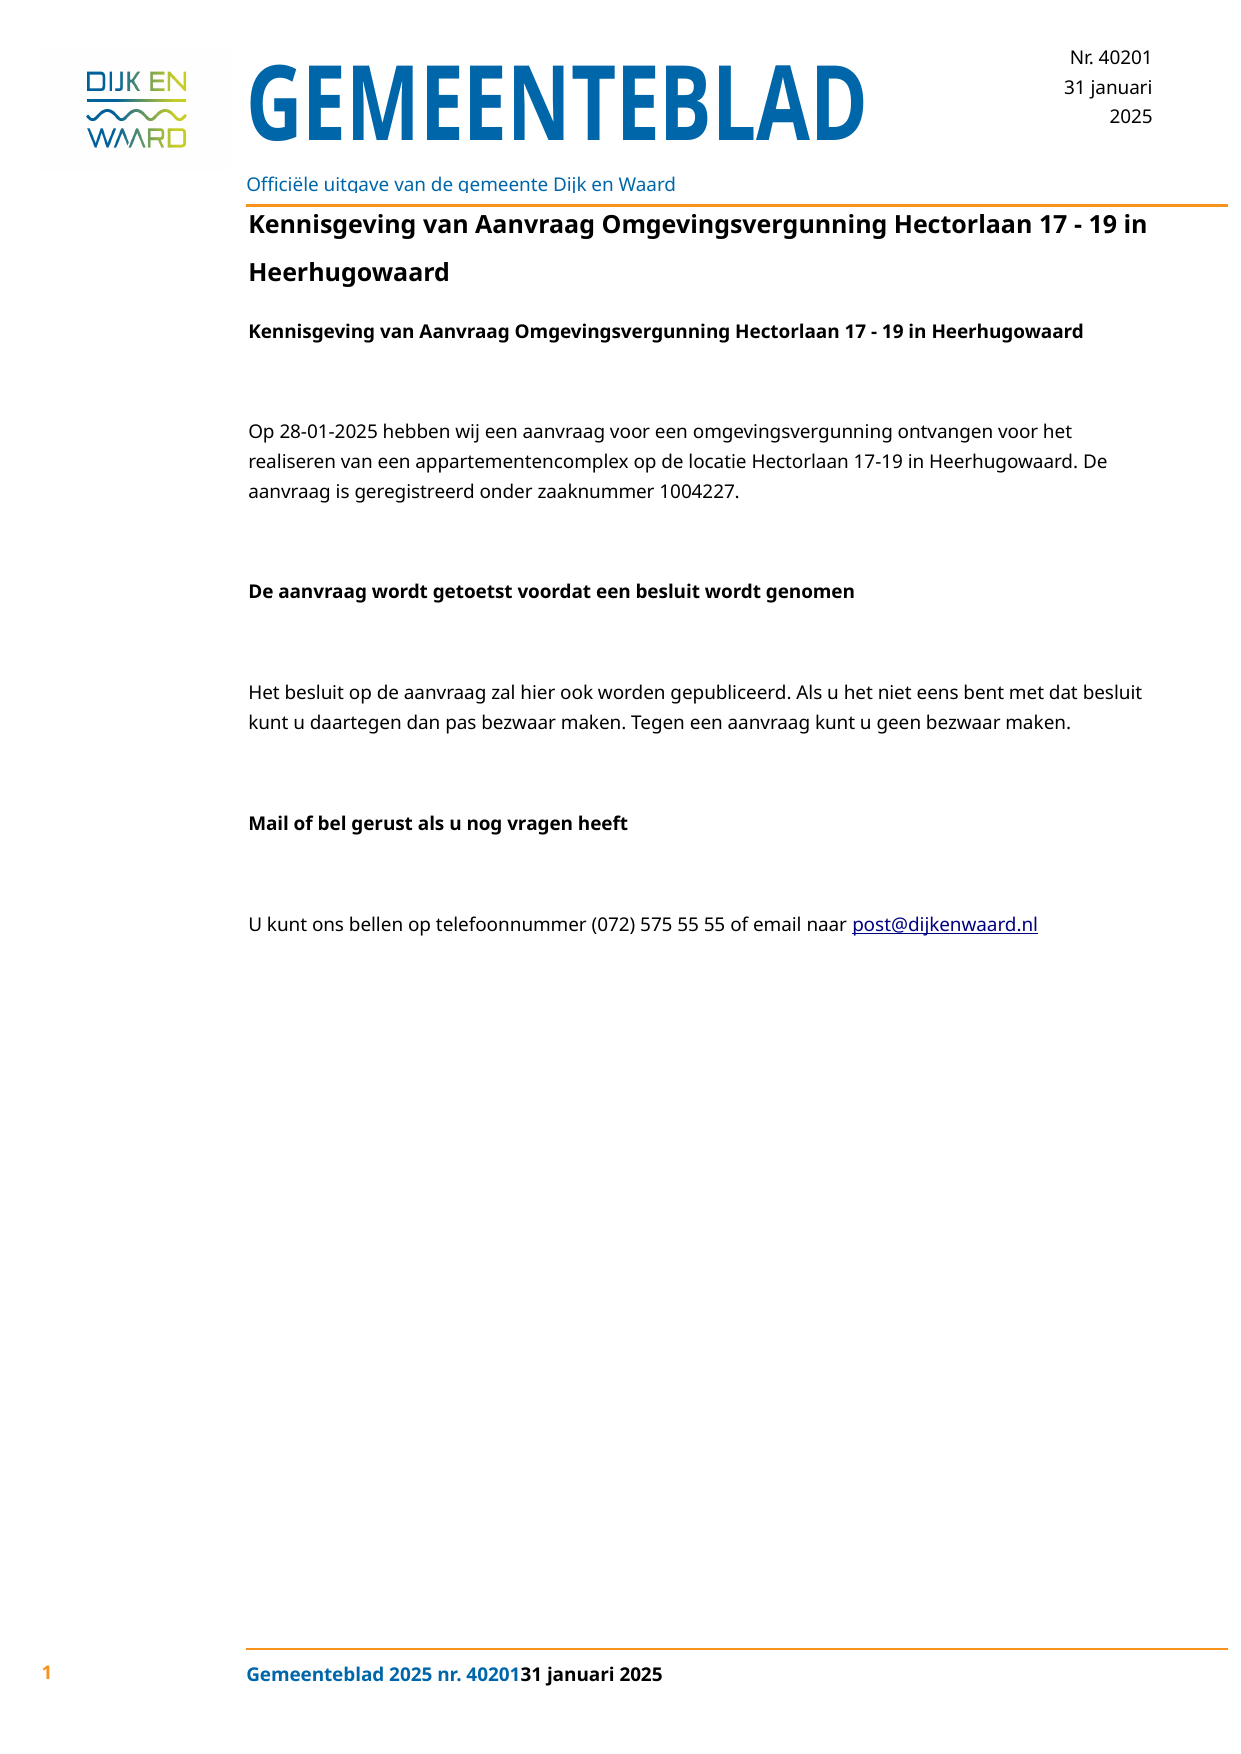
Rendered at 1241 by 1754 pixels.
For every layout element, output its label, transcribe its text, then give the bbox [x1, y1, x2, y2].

text Kennisgeving van Aanvraag Omgevingsvergunning Hectorlaan 17 - 19 in Heerhugowaard [248, 318, 1152, 344]
text Het besluit op de aanvraag zal hier ook worden gepubliceerd. Als u het niet eens bent met dat besluit kunt u daartegen dan pas bezwaar maken. Tegen een aanvraag kunt u geen bezwaar maken. [248, 679, 1152, 735]
text Kennisgeving van Aanvraag Omgevingsvergunning Hectorlaan 17 - 19 in Heerhugowaard [248, 207, 1152, 288]
text Mail of bel gerust als u nog vragen heeft [248, 810, 1152, 836]
picture [41, 47, 231, 172]
text U kunt ons bellen op telefoonnummer (072) 575 55 55 of email naar post@dijkenwaard.nl [248, 911, 1152, 937]
text De aanvraag wordt getoetst voordat een besluit wordt genomen [248, 579, 1152, 604]
text Op 28-01-2025 hebben wij een aanvraag voor een omgevingsvergunning ontvangen voor het realiseren van een appartementencomplex op de locatie Hectorlaan 17-19 in Heerhugowaard. De aanvraag is geregistreerd onder zaaknummer 1004227. [248, 419, 1152, 504]
